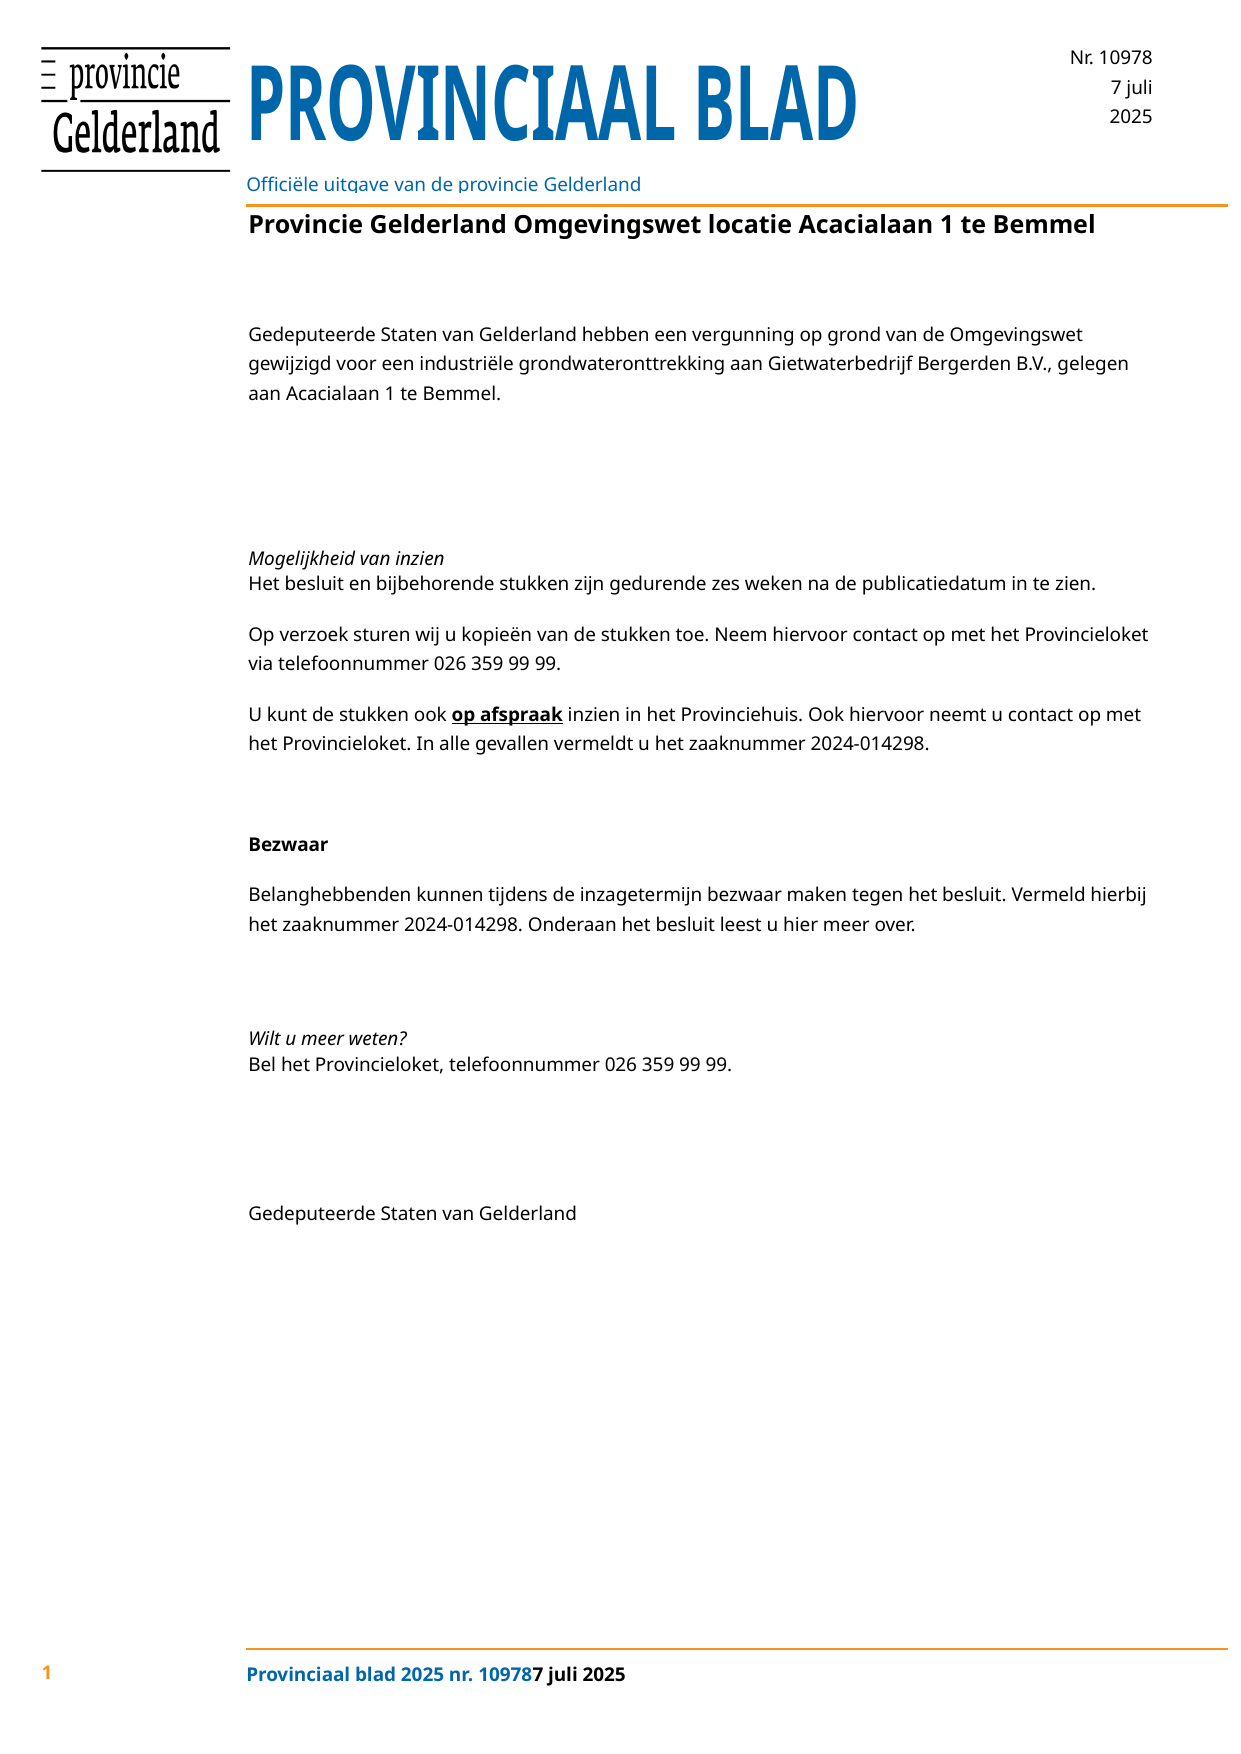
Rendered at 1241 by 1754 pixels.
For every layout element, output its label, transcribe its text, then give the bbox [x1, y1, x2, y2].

text U kunt de stukken ook op afspraak inzien in het Provinciehuis. Ook hiervoor neemt u contact op met het Provincieloket. In alle gevallen vermeldt u het zaaknummer 2024-014298. [248, 701, 1152, 756]
text Belanghebbenden kunnen tijdens de inzagetermijn bezwaar maken tegen het besluit. Vermeld hierbij het zaaknummer 2024-014298. Onderaan het besluit leest u hier meer over. [248, 882, 1152, 937]
picture [41, 47, 231, 172]
text Mogelijkheid van inzien [248, 545, 1152, 570]
text Wilt u meer weten? [248, 1026, 1152, 1051]
text Bezwaar [248, 831, 1152, 857]
text Gedeputeerde Staten van Gelderland [248, 1200, 1152, 1226]
text Bel het Provincieloket, telefoonnummer 026 359 99 99. [248, 1051, 1152, 1077]
text Op verzoek sturen wij u kopieën van de stukken toe. Neem hiervoor contact op met het Provincieloket via telefoonnummer 026 359 99 99. [248, 621, 1152, 676]
text Gedeputeerde Staten van Gelderland hebben een vergunning op grond van de Omgevingswet gewijzigd voor een industriële grondwateronttrekking aan Gietwaterbedrijf Bergerden B.V., gelegen aan Acacialaan 1 te Bemmel. [248, 321, 1152, 406]
text Provincie Gelderland Omgevingswet locatie Acacialaan 1 te Bemmel [248, 207, 1152, 241]
text Het besluit en bijbehorende stukken zijn gedurende zes weken na de publicatiedatum in te zien. [248, 570, 1152, 596]
